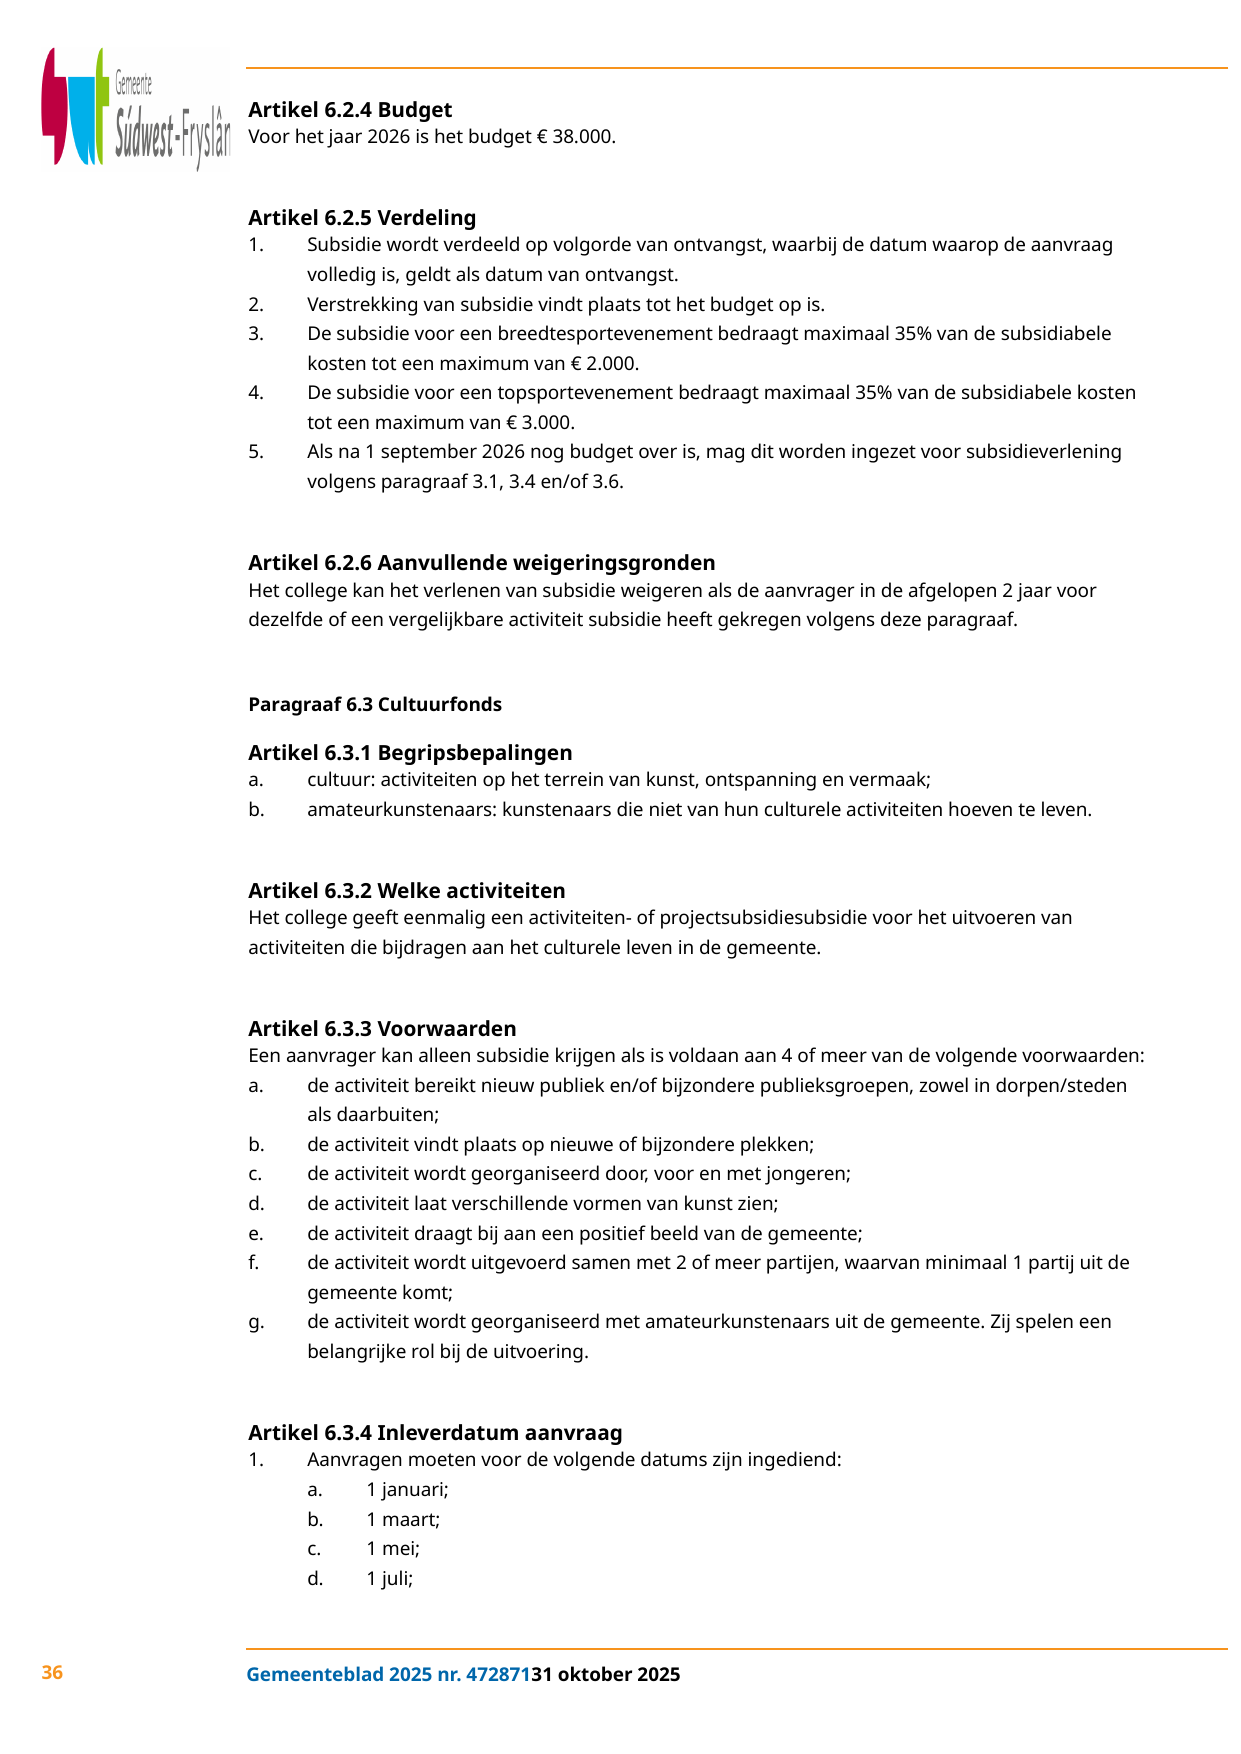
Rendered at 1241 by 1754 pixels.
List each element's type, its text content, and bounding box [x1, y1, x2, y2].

list de activiteit wordt georganiseerd met amateurkunstenaars uit de gemeente. Zij spelen een belangrijke rol bij de uitvoering. [248, 1308, 1152, 1364]
text Artikel 6.2.5 Verdeling [248, 203, 1152, 232]
list de activiteit vindt plaats op nieuwe of bijzondere plekken; [248, 1131, 1152, 1157]
list Als na 1 september 2026 nog budget over is, mag dit worden ingezet voor subsidieverlening volgens paragraaf 3.1, 3.4 en/of 3.6. [248, 439, 1152, 494]
list 1 maart; [307, 1506, 1152, 1531]
list de activiteit draagt bij aan een positief beeld van de gemeente; [248, 1220, 1152, 1246]
text Artikel 6.2.4 Budget [248, 95, 1152, 123]
list amateurkunstenaars: kunstenaars die niet van hun culturele activiteiten hoeven te leven. [248, 796, 1152, 822]
list cultuur: activiteiten op het terrein van kunst, ontspanning en vermaak; [248, 766, 1152, 792]
text Artikel 6.3.4 Inleverdatum aanvraag [248, 1418, 1152, 1447]
text Artikel 6.3.1 Begripsbepalingen [248, 738, 1152, 766]
list de activiteit wordt uitgevoerd samen met 2 of meer partijen, waarvan minimaal 1 partij uit de gemeente komt; [248, 1249, 1152, 1305]
list de activiteit wordt georganiseerd door, voor en met jongeren; [248, 1161, 1152, 1186]
list de activiteit bereikt nieuw publiek en/of bijzondere publieksgroepen, zowel in dorpen/steden als daarbuiten; [248, 1072, 1152, 1127]
picture [41, 47, 231, 172]
text Artikel 6.2.6 Aanvullende weigeringsgronden [248, 548, 1152, 577]
list Subsidie wordt verdeeld op volgorde van ontvangst, waarbij de datum waarop de aanvraag volledig is, geldt als datum van ontvangst. [248, 232, 1152, 287]
list De subsidie voor een topsportevenement bedraagt maximaal 35% van de subsidiabele kosten tot een maximum van € 3.000. [248, 379, 1152, 435]
text Artikel 6.3.2 Welke activiteiten [248, 876, 1152, 904]
list De subsidie voor een breedtesportevenement bedraagt maximaal 35% van de subsidiabele kosten tot een maximum van € 2.000. [248, 320, 1152, 376]
list 1 mei; [307, 1535, 1152, 1561]
list 1 januari; [307, 1476, 1152, 1502]
text Paragraaf 6.3 Cultuurfonds [248, 691, 1152, 717]
text Het college kan het verlenen van subsidie weigeren als de aanvrager in de afgelopen 2 jaar voor dezelfde of een vergelijkbare activiteit subsidie heeft gekregen volgens deze paragraaf. [248, 577, 1152, 632]
text Een aanvrager kan alleen subsidie krijgen als is voldaan aan 4 of meer van de volgende voorwaarden: [248, 1042, 1152, 1068]
text Artikel 6.3.3 Voorwaarden [248, 1014, 1152, 1042]
text Het college geeft eenmalig een activiteiten- of projectsubsidiesubsidie voor het uitvoeren van activiteiten die bijdragen aan het culturele leven in de gemeente. [248, 904, 1152, 959]
list de activiteit laat verschillende vormen van kunst zien; [248, 1190, 1152, 1216]
text Voor het jaar 2026 is het budget € 38.000. [248, 123, 1152, 149]
list Verstrekking van subsidie vindt plaats tot het budget op is. [248, 291, 1152, 317]
list 1 juli; [307, 1565, 1152, 1591]
list Aanvragen moeten voor de volgende datums zijn ingediend: [248, 1447, 1152, 1472]
